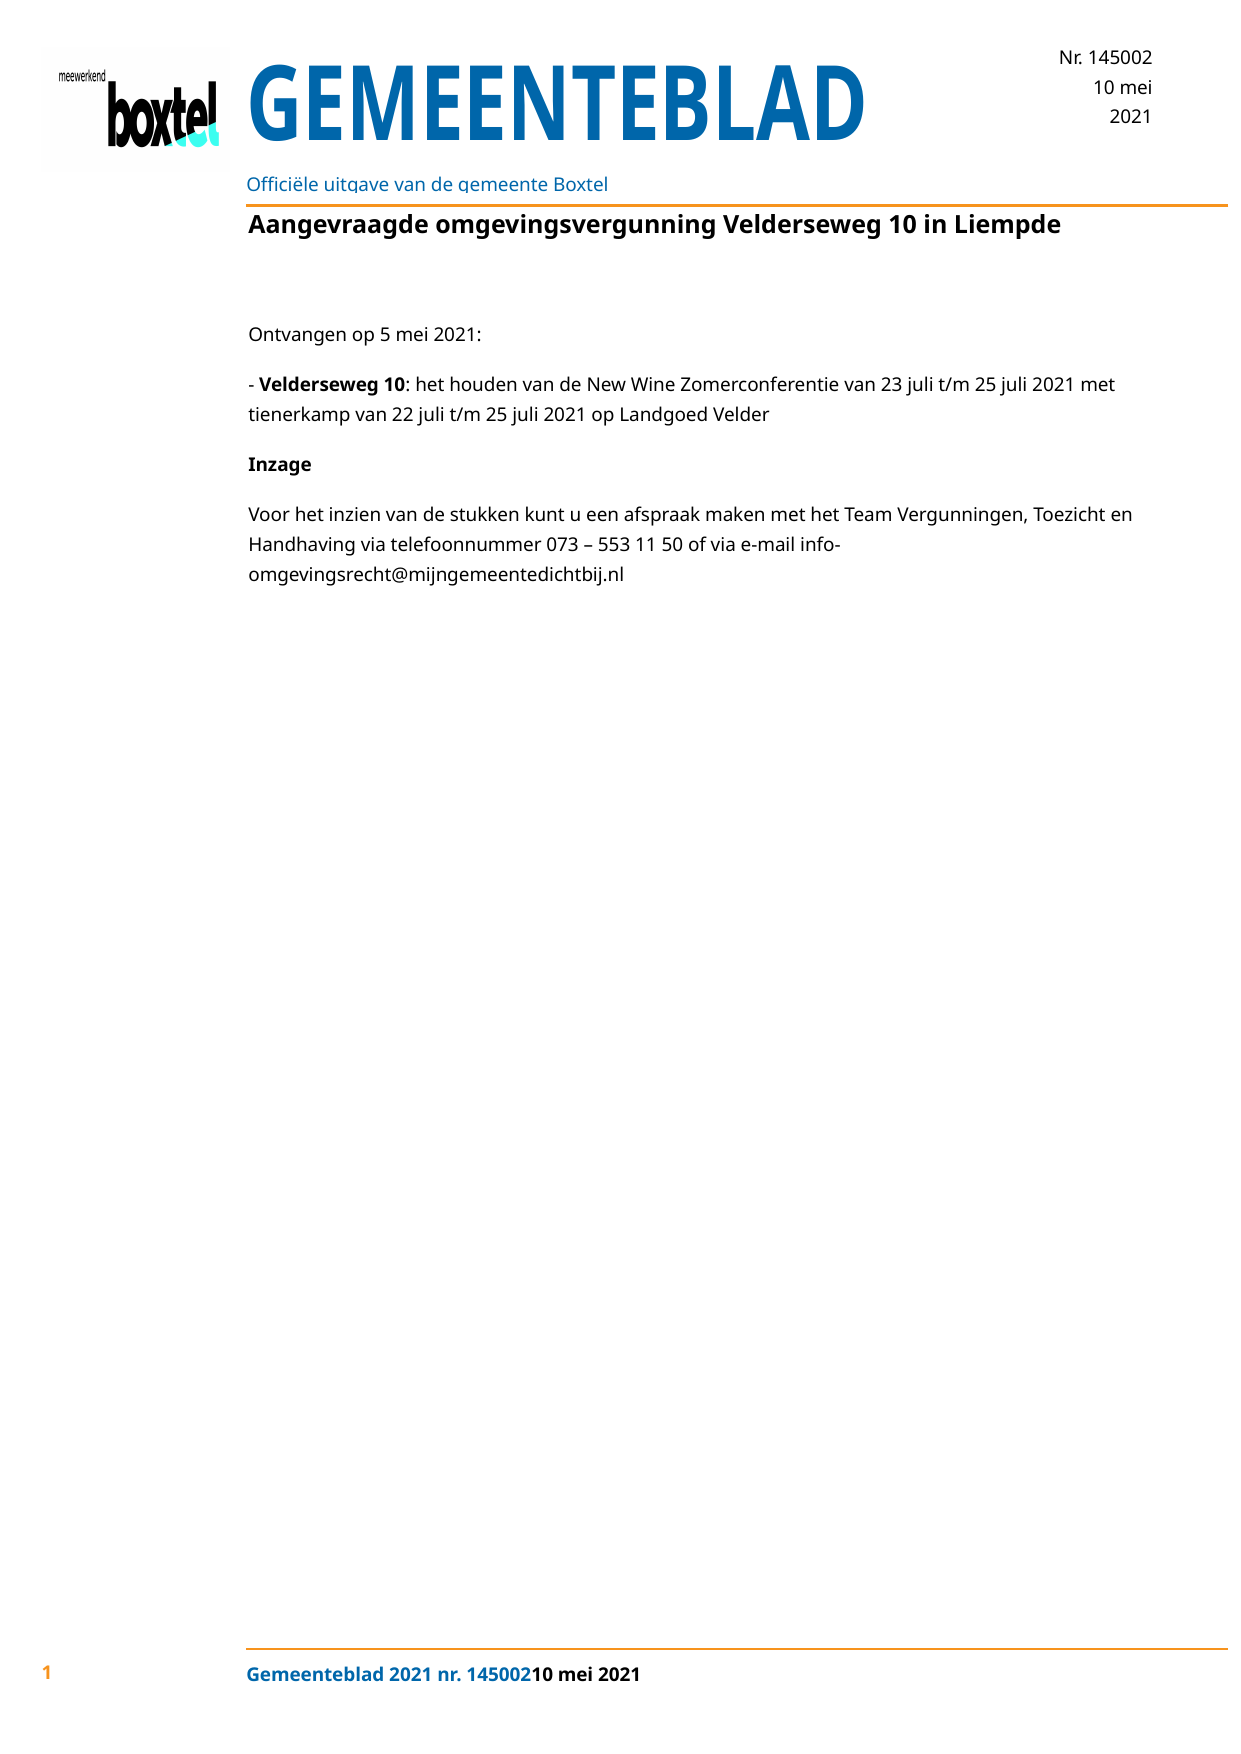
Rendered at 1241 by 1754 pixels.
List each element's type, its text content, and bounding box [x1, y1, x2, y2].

text Ontvangen op 5 mei 2021: [248, 321, 1152, 346]
text Aangevraagde omgevingsvergunning Velderseweg 10 in Liempde [248, 207, 1152, 241]
text - Velderseweg 10: het houden van de New Wine Zomerconferentie van 23 juli t/m 25 juli 2021 met tienerkamp van 22 juli t/m 25 juli 2021 op Landgoed Velder [248, 371, 1152, 426]
text Inzage [248, 451, 1152, 477]
picture [41, 47, 231, 172]
text Voor het inzien van de stukken kunt u een afspraak maken met het Team Vergunningen, Toezicht en Handhaving via telefoonnummer 073 – 553 11 50 of via e-mail info-omgevingsrecht@mijngemeentedichtbij.nl [248, 502, 1152, 586]
